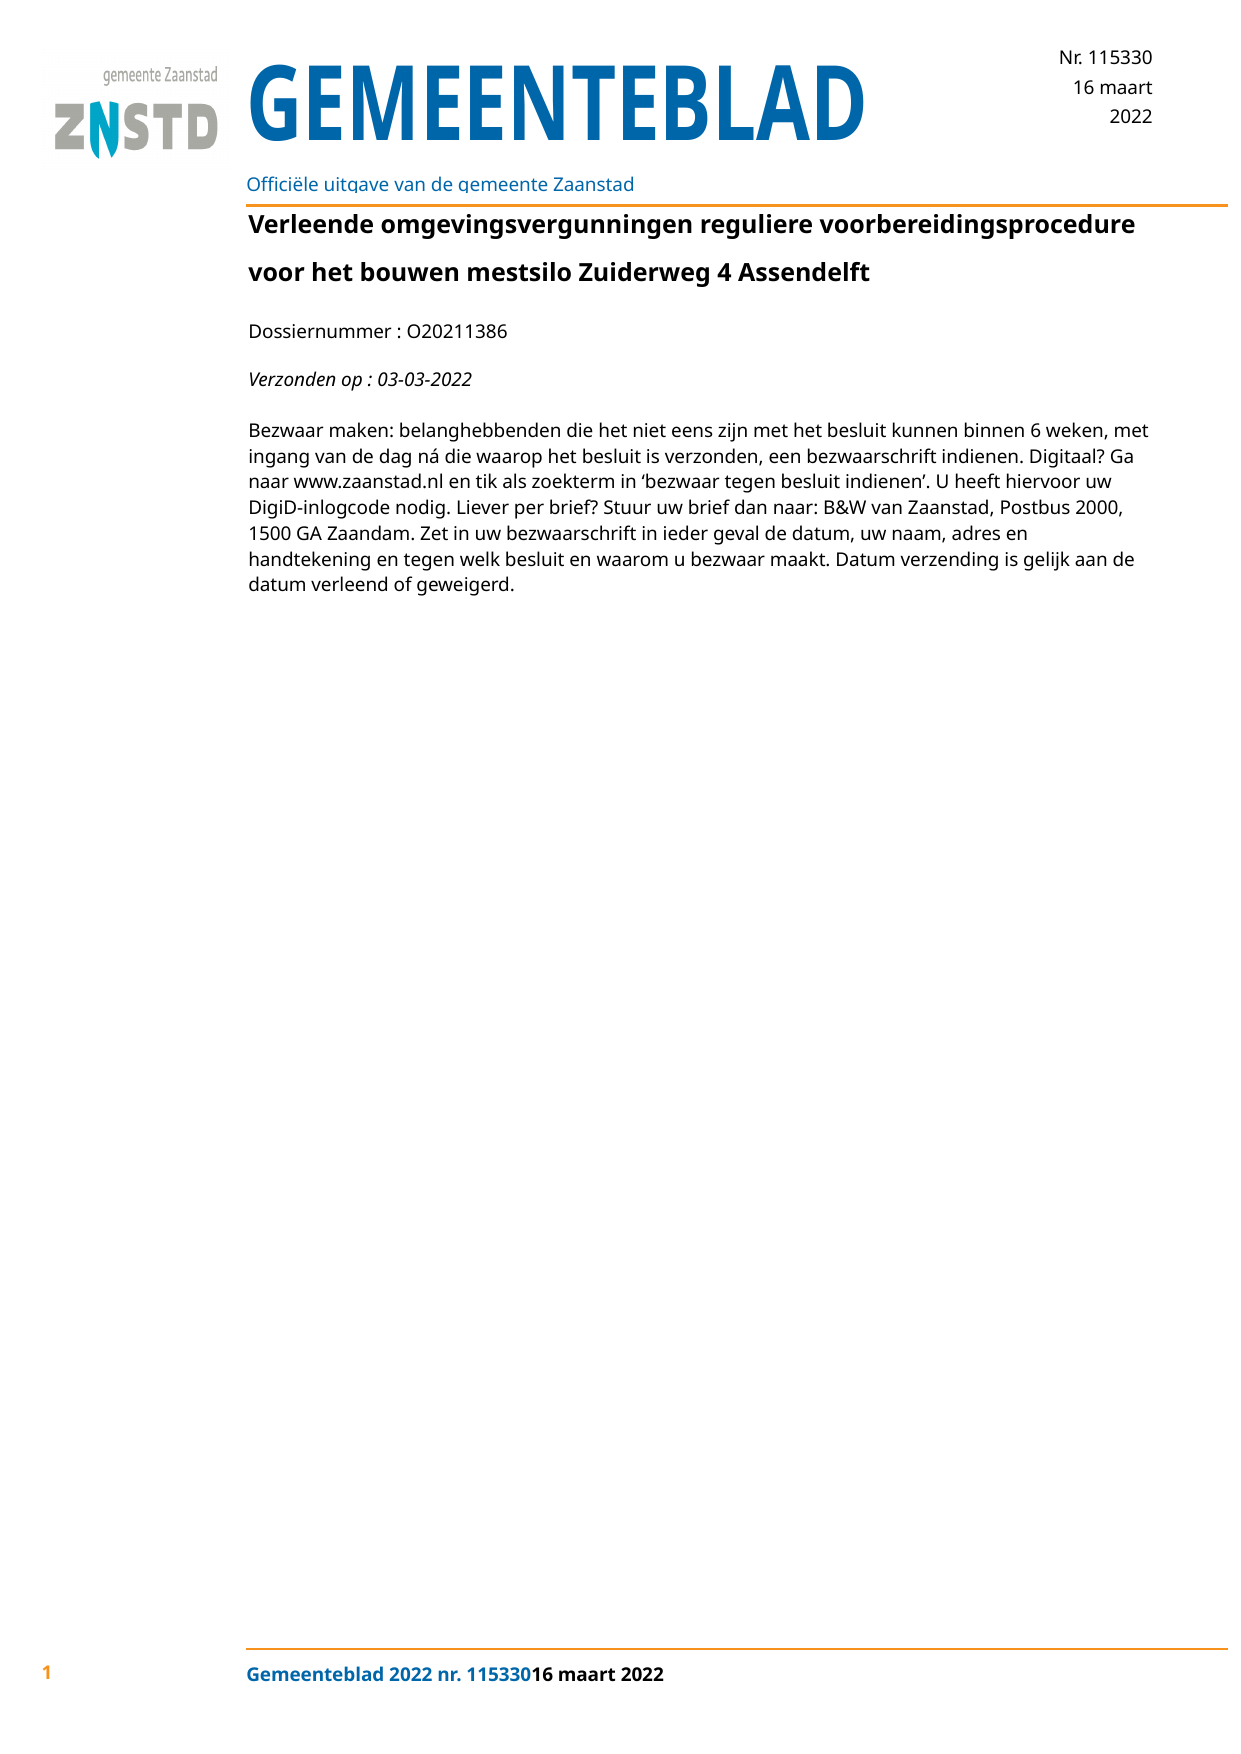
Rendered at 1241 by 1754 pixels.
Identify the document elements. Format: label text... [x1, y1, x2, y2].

text Verleende omgevingsvergunningen reguliere voorbereidingsprocedure voor het bouwen mestsilo Zuiderweg 4 Assendelft [248, 207, 1152, 288]
text Bezwaar maken: belanghebbenden die het niet eens zijn met het besluit kunnen binnen 6 weken, met ingang van de dag ná die waarop het besluit is verzonden, een bezwaarschrift indienen. Digitaal? Ga naar www.zaanstad.nl en tik als zoekterm in ‘bezwaar tegen besluit indienen’. U heeft hiervoor uw DigiD-inlogcode nodig. Liever per brief? Stuur uw brief dan naar: B&W van Zaanstad, Postbus 2000, 1500 GA Zaandam. Zet in uw bezwaarschrift in ieder geval de datum, uw naam, adres en handtekening en tegen welk besluit en waarom u bezwaar maakt. Datum verzending is gelijk aan de datum verleend of geweigerd. [248, 417, 1152, 597]
picture [41, 47, 231, 172]
text Verzonden op : 03-03-2022 [248, 366, 1152, 391]
text Dossiernummer : O20211386 [248, 318, 1152, 344]
